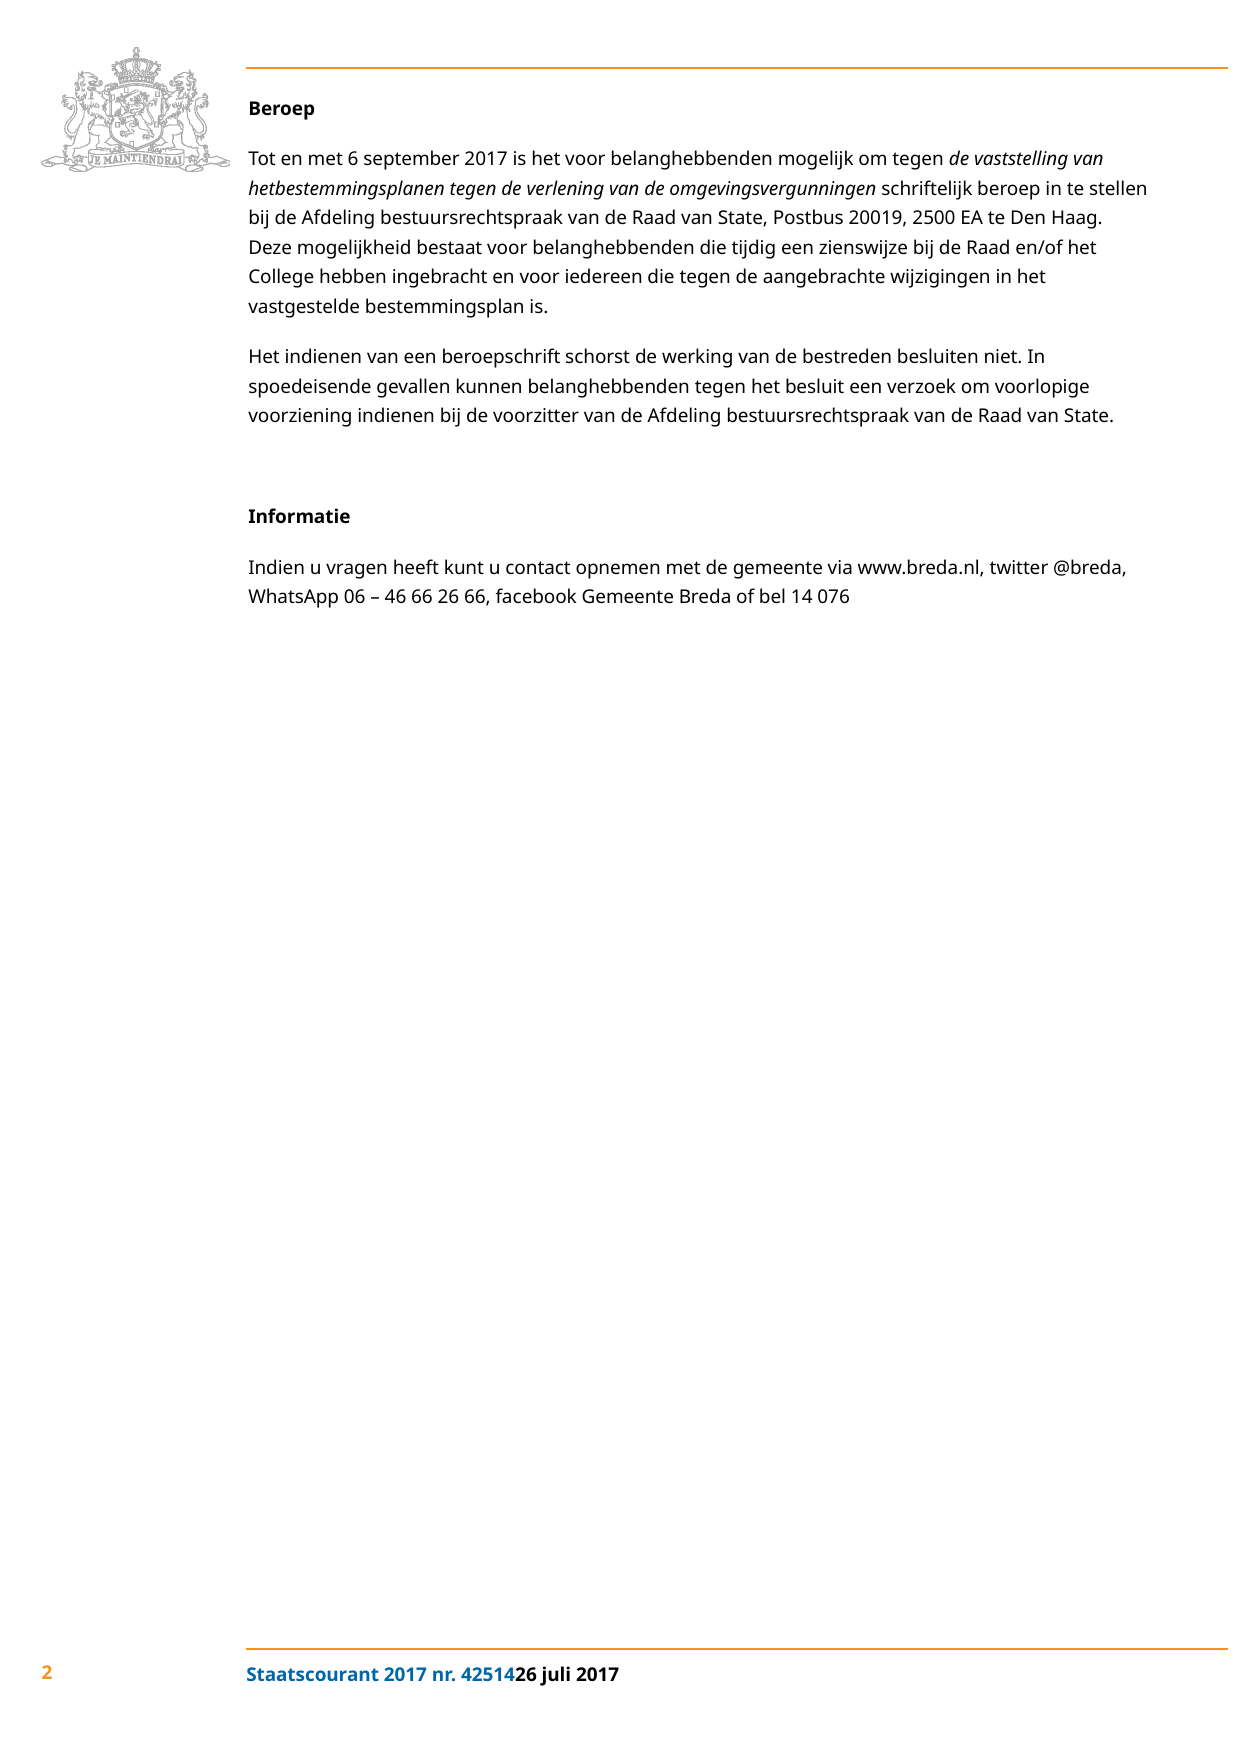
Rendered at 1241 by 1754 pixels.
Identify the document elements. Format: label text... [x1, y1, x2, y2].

text Informatie [248, 503, 1152, 529]
text Het indienen van een beroepschrift schorst de werking van de bestreden besluiten niet. In spoedeisende gevallen kunnen belanghebbenden tegen het besluit een verzoek om voorlopige voorziening indienen bij de voorzitter van de Afdeling bestuursrechtspraak van de Raad van State. [248, 343, 1152, 428]
text Indien u vragen heeft kunt u contact opnemen met de gemeente via www.breda.nl, twitter @breda, WhatsApp 06 – 46 66 26 66, facebook Gemeente Breda of bel 14 076 [248, 554, 1152, 609]
text Beroep [248, 95, 1152, 121]
text Tot en met 6 september 2017 is het voor belanghebbenden mogelijk om tegen de vaststelling van hetbestemmingsplanen tegen de verlening van de omgevingsvergunningen schriftelijk beroep in te stellen bij de Afdeling bestuursrechtspraak van de Raad van State, Postbus 20019, 2500 EA te Den Haag. Deze mogelijkheid bestaat voor belanghebbenden die tijdig een zienswijze bij de Raad en/of het College hebben ingebracht en voor iedereen die tegen de aangebrachte wijzigingen in het vastgestelde bestemmingsplan is. [248, 145, 1152, 319]
picture [41, 47, 231, 172]
